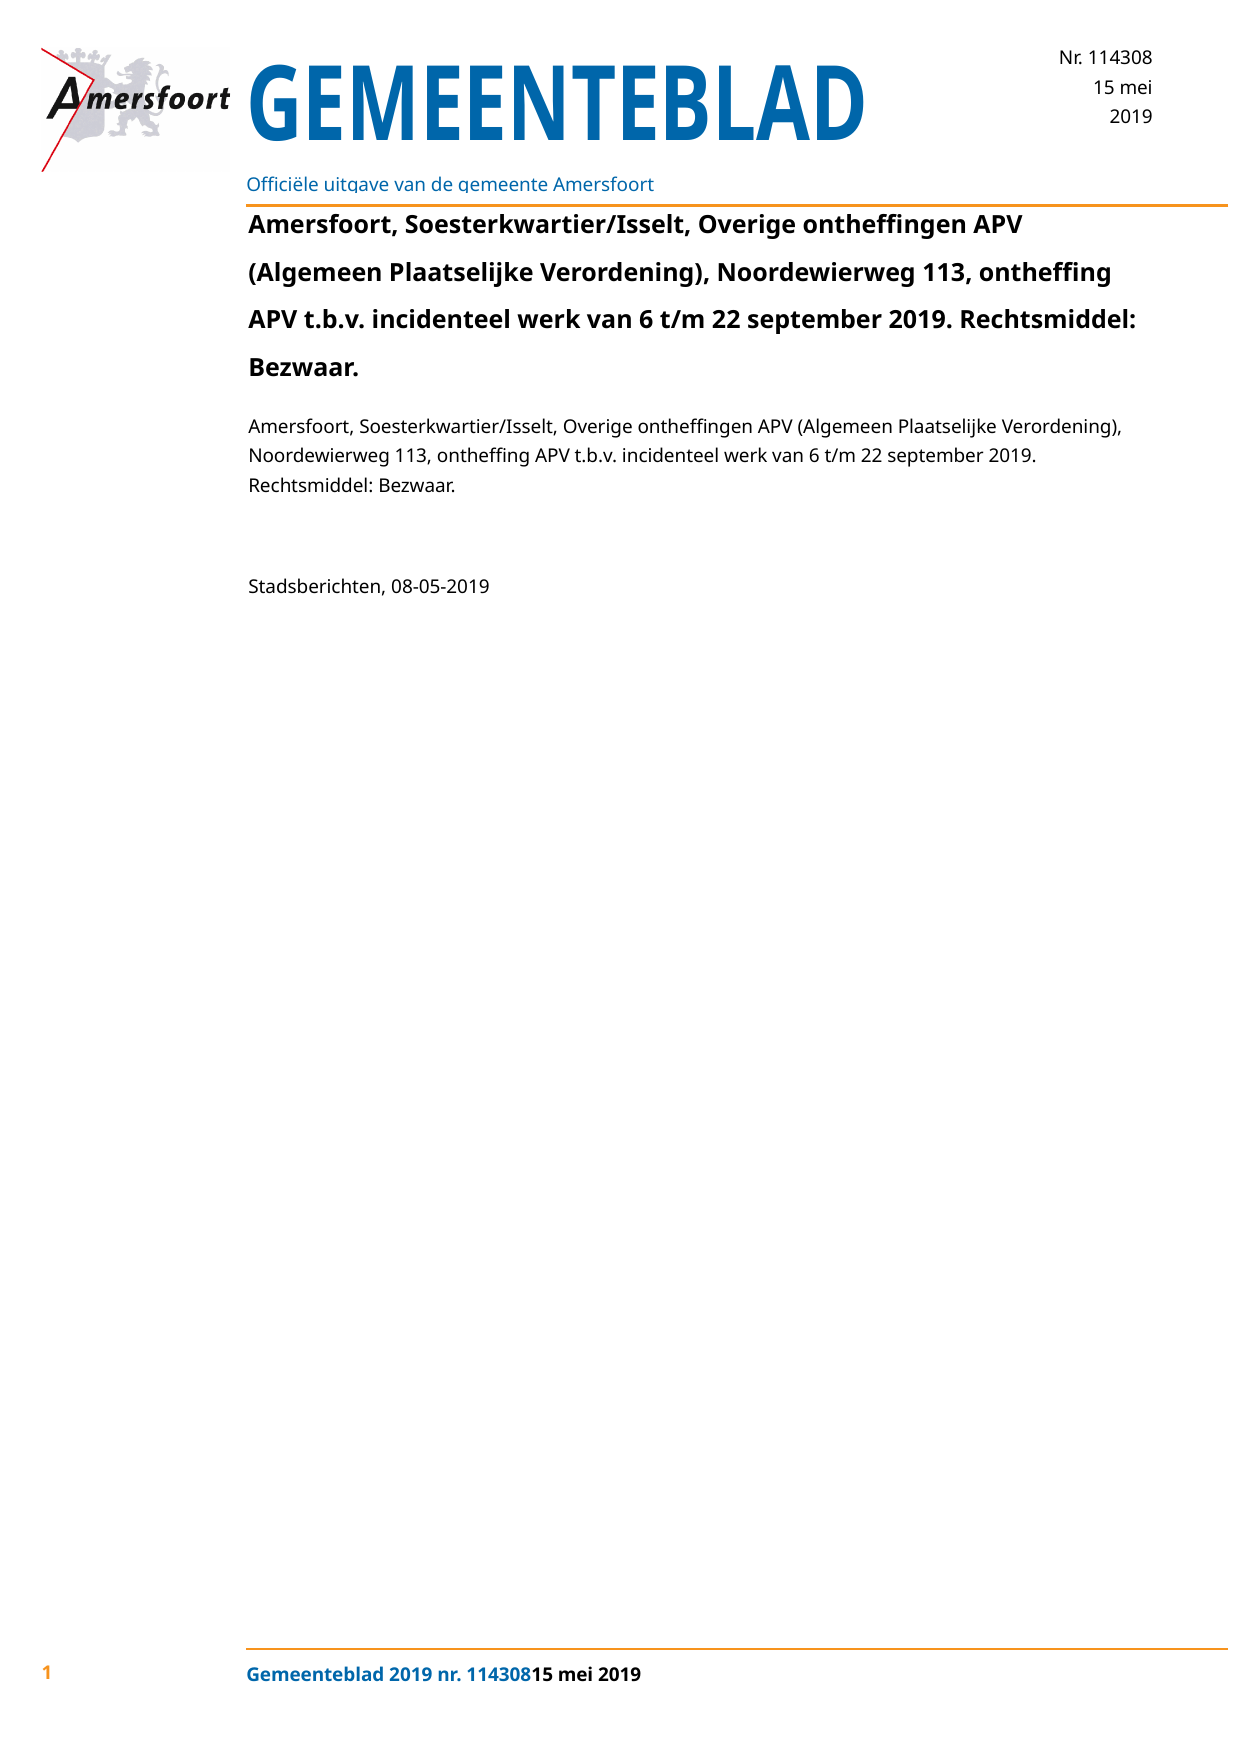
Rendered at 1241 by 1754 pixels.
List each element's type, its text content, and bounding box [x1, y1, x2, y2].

picture [41, 47, 231, 172]
text Stadsberichten, 08-05-2019 [248, 573, 1152, 599]
text Amersfoort, Soesterkwartier/Isselt, Overige ontheffingen APV (Algemeen Plaatselijke Verordening), Noordewierweg 113, ontheffing APV t.b.v. incidenteel werk van 6 t/m 22 september 2019. Rechtsmiddel: Bezwaar. [248, 207, 1152, 384]
text Amersfoort, Soesterkwartier/Isselt, Overige ontheffingen APV (Algemeen Plaatselijke Verordening), Noordewierweg 113, ontheffing APV t.b.v. incidenteel werk van 6 t/m 22 september 2019. Rechtsmiddel: Bezwaar. [248, 413, 1152, 498]
